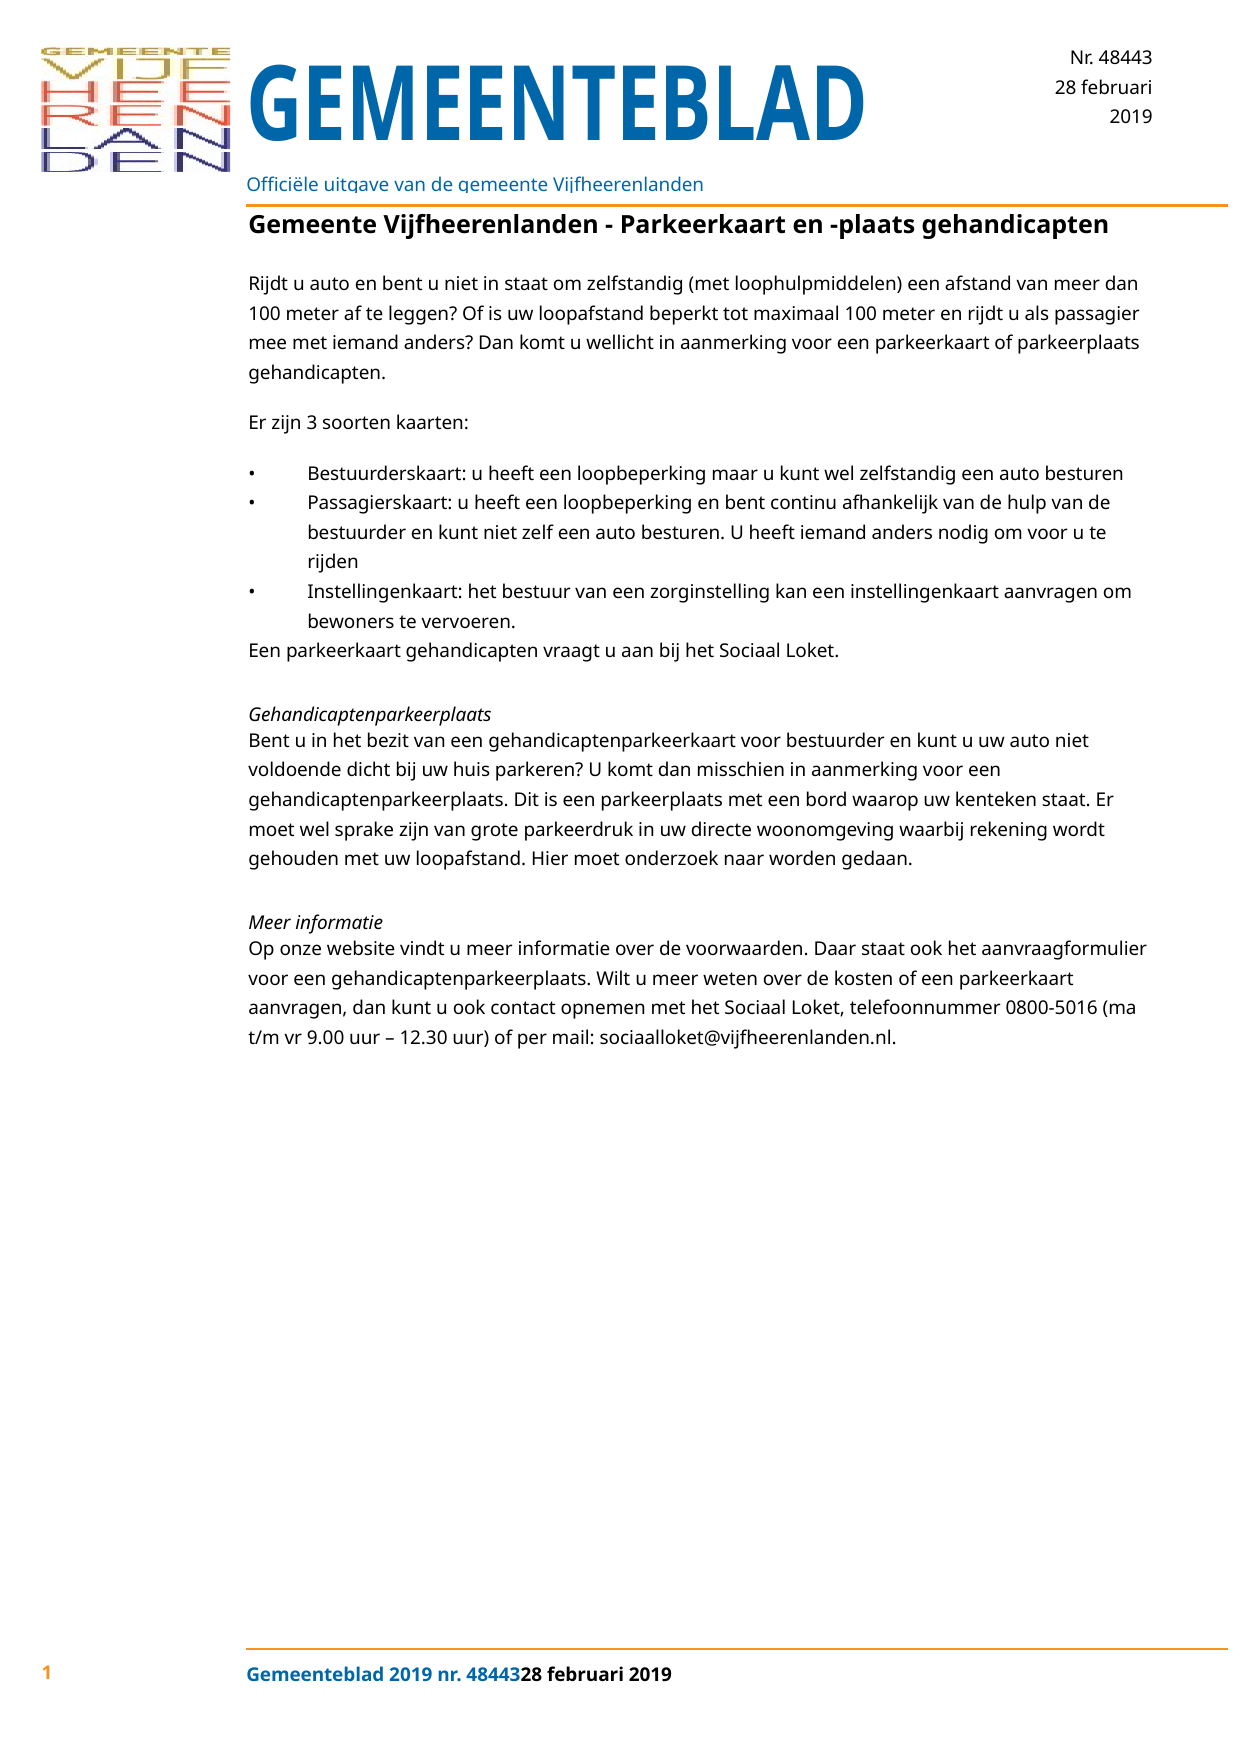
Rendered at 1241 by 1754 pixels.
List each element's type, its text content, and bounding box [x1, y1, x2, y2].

text Er zijn 3 soorten kaarten: [248, 409, 1152, 435]
text Rijdt u auto en bent u niet in staat om zelfstandig (met loophulpmiddelen) een afstand van meer dan 100 meter af te leggen? Of is uw loopafstand beperkt tot maximaal 100 meter en rijdt u als passagier mee met iemand anders? Dan komt u wellicht in aanmerking voor een parkeerkaart of parkeerplaats gehandicapten. [248, 270, 1152, 385]
text Een parkeerkaart gehandicapten vraagt u aan bij het Sociaal Loket. [248, 637, 1152, 663]
list Passagierskaart: u heeft een loopbeperking en bent continu afhankelijk van de hulp van de bestuurder en kunt niet zelf een auto besturen. U heeft iemand anders nodig om voor u te rijden [248, 489, 1152, 574]
list Bestuurderskaart: u heeft een loopbeperking maar u kunt wel zelfstandig een auto besturen [248, 460, 1152, 486]
text Gemeente Vijfheerenlanden - Parkeerkaart en -plaats gehandicapten [248, 207, 1152, 241]
text Op onze website vindt u meer informatie over de voorwaarden. Daar staat ook het aanvraagformulier voor een gehandicaptenparkeerplaats. Wilt u meer weten over de kosten of een parkeerkaart aanvragen, dan kunt u ook contact opnemen met het Sociaal Loket, telefoonnummer 0800-5016 (ma t/m vr 9.00 uur – 12.30 uur) of per mail: sociaalloket@vijfheerenlanden.nl. [248, 935, 1152, 1049]
list Instellingenkaart: het bestuur van een zorginstelling kan een instellingenkaart aanvragen om bewoners te vervoeren. [248, 578, 1152, 633]
text Bent u in het bezit van een gehandicaptenparkeerkaart voor bestuurder en kunt u uw auto niet voldoende dicht bij uw huis parkeren? U komt dan misschien in aanmerking voor een gehandicaptenparkeerplaats. Dit is een parkeerplaats met een bord waarop uw kenteken staat. Er moet wel sprake zijn van grote parkeerdruk in uw directe woonomgeving waarbij rekening wordt gehouden met uw loopafstand. Hier moet onderzoek naar worden gedaan. [248, 727, 1152, 871]
text Gehandicaptenparkeerplaats [248, 701, 1152, 727]
picture [41, 47, 231, 172]
text Meer informatie [248, 909, 1152, 935]
